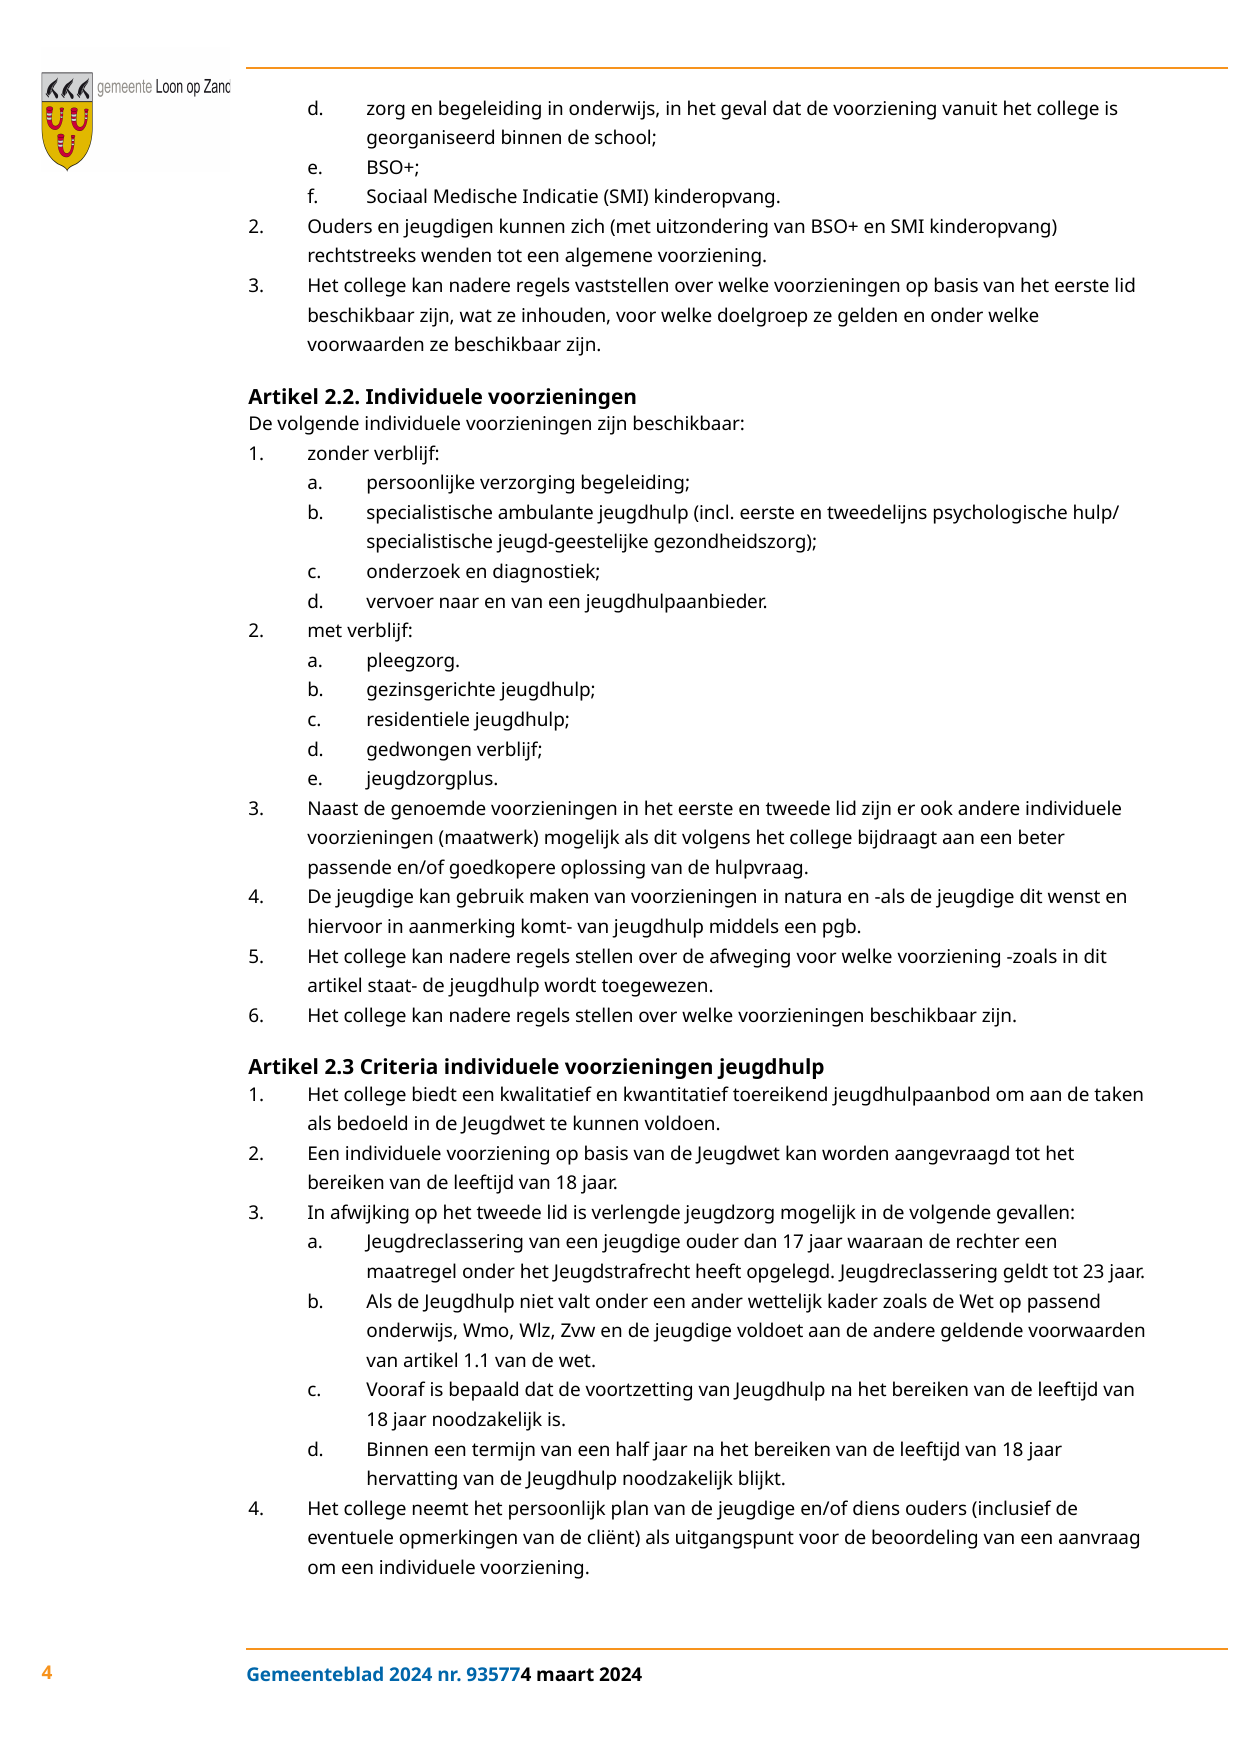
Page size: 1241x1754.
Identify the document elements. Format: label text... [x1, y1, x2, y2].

list persoonlijke verzorging begeleiding; [307, 469, 1152, 495]
list Sociaal Medische Indicatie (SMI) kinderopvang. [307, 183, 1152, 209]
list Een individuele voorziening op basis van de Jeugdwet kan worden aangevraagd tot het bereiken van de leeftijd van 18 jaar. [248, 1140, 1152, 1195]
picture [41, 47, 231, 172]
text De volgende individuele voorzieningen zijn beschikbaar: [248, 410, 1152, 436]
list Het college kan nadere regels vaststellen over welke voorzieningen op basis van het eerste lid beschikbaar zijn, wat ze inhouden, voor welke doelgroep ze gelden en onder welke voorwaarden ze beschikbaar zijn. [248, 272, 1152, 357]
list met verblijf: [248, 617, 1152, 643]
list De jeugdige kan gebruik maken van voorzieningen in natura en -als de jeugdige dit wenst en hiervoor in aanmerking komt- van jeugdhulp middels een pgb. [248, 884, 1152, 939]
list gezinsgerichte jeugdhulp; [307, 677, 1152, 702]
list Het college biedt een kwalitatief en kwantitatief toereikend jeugdhulpaanbod om aan de taken als bedoeld in de Jeugdwet te kunnen voldoen. [248, 1081, 1152, 1136]
list Binnen een termijn van een half jaar na het bereiken van de leeftijd van 18 jaar hervatting van de Jeugdhulp noodzakelijk blijkt. [307, 1436, 1152, 1491]
list vervoer naar en van een jeugdhulpaanbieder. [307, 588, 1152, 613]
list gedwongen verblijf; [307, 736, 1152, 761]
list Naast de genoemde voorzieningen in het eerste en tweede lid zijn er ook andere individuele voorzieningen (maatwerk) mogelijk als dit volgens het college bijdraagt aan een beter passende en/of goedkopere oplossing van de hulpvraag. [248, 795, 1152, 880]
list Vooraf is bepaald dat de voortzetting van Jeugdhulp na het bereiken van de leeftijd van 18 jaar noodzakelijk is. [307, 1377, 1152, 1432]
list specialistische ambulante jeugdhulp (incl. eerste en tweedelijns psychologische hulp/ specialistische jeugd-geestelijke gezondheidszorg); [307, 499, 1152, 554]
list BSO+; [307, 154, 1152, 180]
list residentiele jeugdhulp; [307, 706, 1152, 732]
list Het college neemt het persoonlijk plan van de jeugdige en/of diens ouders (inclusief de eventuele opmerkingen van de cliënt) als uitgangspunt voor de beoordeling van een aanvraag om een individuele voorziening. [248, 1495, 1152, 1580]
list Ouders en jeugdigen kunnen zich (met uitzondering van BSO+ en SMI kinderopvang) rechtstreeks wenden tot een algemene voorziening. [248, 213, 1152, 268]
list In afwijking op het tweede lid is verlengde jeugdzorg mogelijk in de volgende gevallen: [248, 1199, 1152, 1225]
list pleegzorg. [307, 647, 1152, 673]
list jeugdzorgplus. [307, 765, 1152, 791]
text Artikel 2.3 Criteria individuele voorzieningen jeugdhulp [248, 1052, 1152, 1081]
list Het college kan nadere regels stellen over welke voorzieningen beschikbaar zijn. [248, 1002, 1152, 1028]
list Als de Jeugdhulp niet valt onder een ander wettelijk kader zoals de Wet op passend onderwijs, Wmo, Wlz, Zvw en de jeugdige voldoet aan de andere geldende voorwaarden van artikel 1.1 van de wet. [307, 1288, 1152, 1373]
list zonder verblijf: [248, 440, 1152, 466]
list Het college kan nadere regels stellen over de afweging voor welke voorziening -zoals in dit artikel staat- de jeugdhulp wordt toegewezen. [248, 943, 1152, 998]
list Jeugdreclassering van een jeugdige ouder dan 17 jaar waaraan de rechter een maatregel onder het Jeugdstrafrecht heeft opgelegd. Jeugdreclassering geldt tot 23 jaar. [307, 1229, 1152, 1284]
text Artikel 2.2. Individuele voorzieningen [248, 382, 1152, 410]
list zorg en begeleiding in onderwijs, in het geval dat de voorziening vanuit het college is georganiseerd binnen de school; [307, 95, 1152, 150]
list onderzoek en diagnostiek; [307, 558, 1152, 584]
